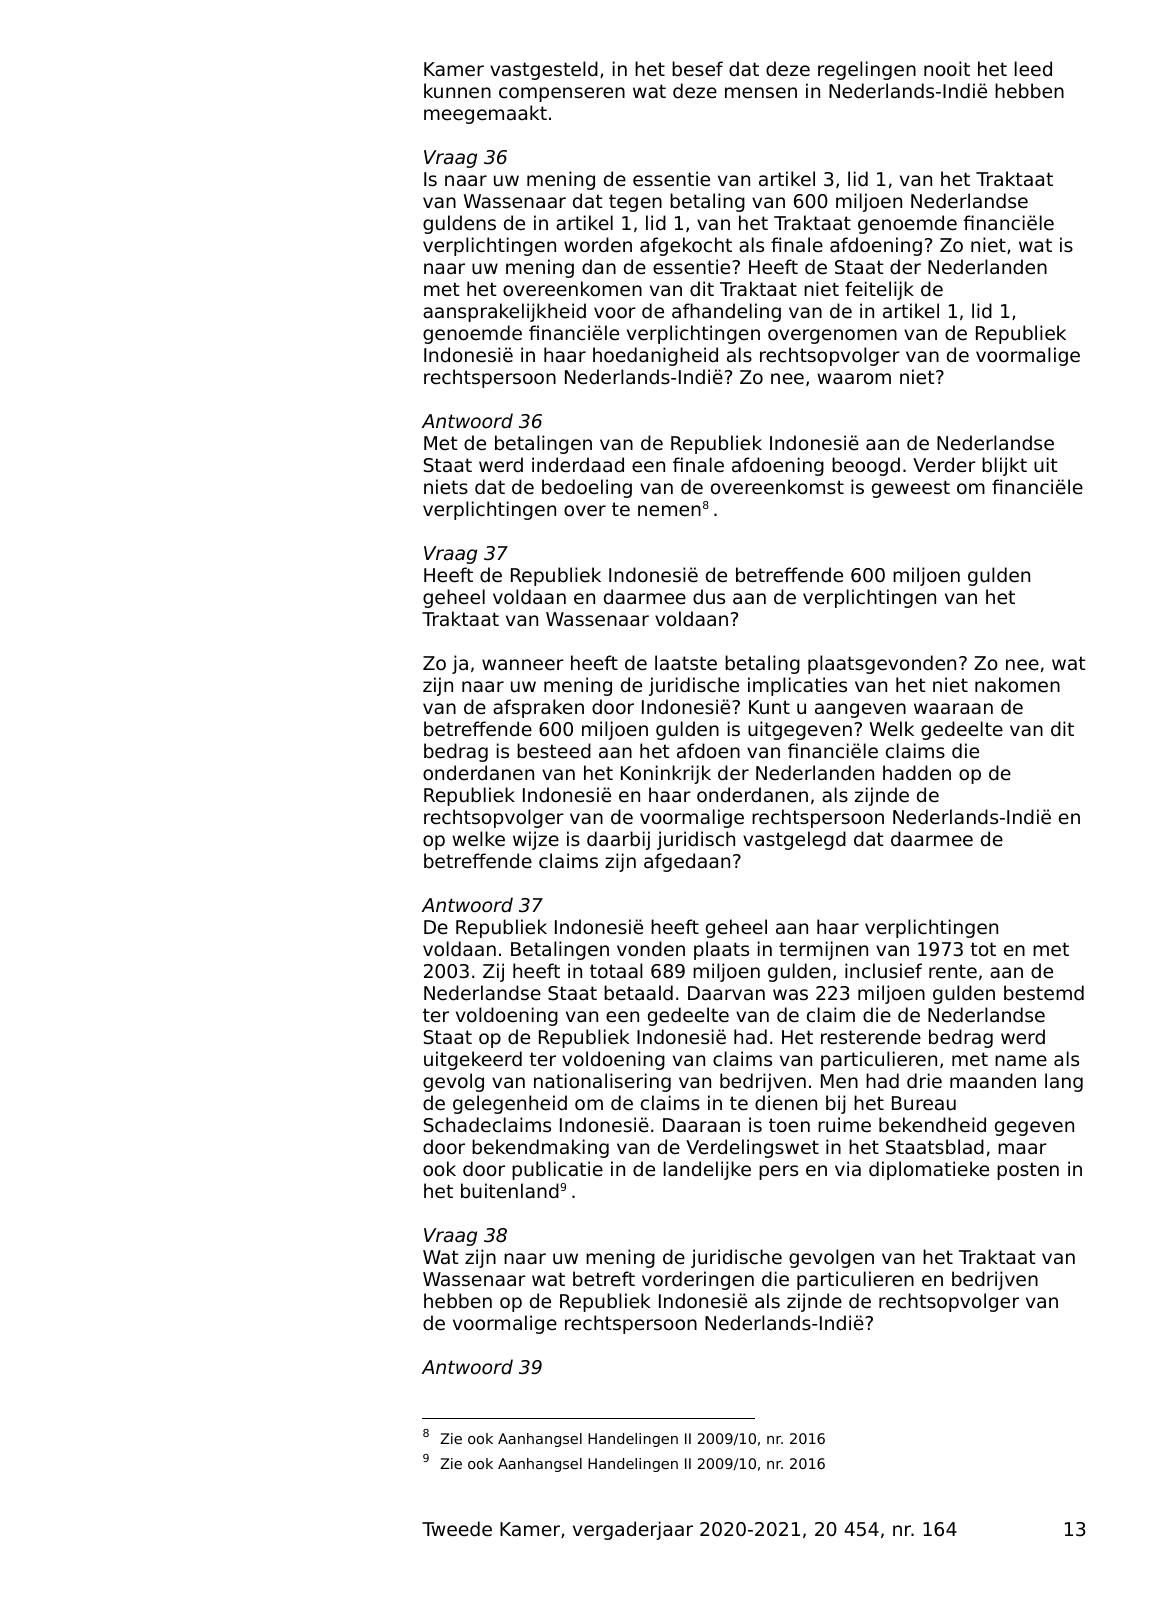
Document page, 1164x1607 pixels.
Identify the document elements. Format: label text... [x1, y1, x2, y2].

text Kamer vastgesteld, in het besef dat deze regelingen nooit het leed kunnen compenseren wat deze mensen in Nederlands-Indië hebben meegemaakt. [422, 59, 1087, 125]
text Antwoord 39 [422, 1357, 1087, 1379]
text Wat zijn naar uw mening de juridische gevolgen van het Traktaat van Wassenaar wat betreft vorderingen die particulieren en bedrijven hebben op de Republiek Indonesië als zijnde de rechtsopvolger van de voormalige rechtspersoon Nederlands-Indië? [422, 1247, 1087, 1335]
text Zie ook Aanhangsel Handelingen II 2009/10, nr. 2016 [422, 1427, 1087, 1449]
text Antwoord 37 [422, 895, 1087, 917]
text Heeft de Republiek Indonesië de betreffende 600 miljoen gulden geheel voldaan en daarmee dus aan de verplichtingen van het Traktaat van Wassenaar voldaan? [422, 565, 1087, 631]
text Zo ja, wanneer heeft de laatste betaling plaatsgevonden? Zo nee, wat zijn naar uw mening de juridische implicaties van het niet nakomen van de afspraken door Indonesië? Kunt u aangeven waaraan de betreffende 600 miljoen gulden is uitgegeven? Welk gedeelte van dit bedrag is besteed aan het afdoen van financiële claims die onderdanen van het Koninkrijk der Nederlanden hadden op de Republiek Indonesië en haar onderdanen, als zijnde de rechtsopvolger van de voormalige rechtspersoon Nederlands-Indië en op welke wijze is daarbij juridisch vastgelegd dat daarmee de betreffende claims zijn afgedaan? [422, 653, 1087, 873]
text Vraag 37 [422, 543, 1087, 565]
text Antwoord 36 [422, 411, 1087, 433]
text Zie ook Aanhangsel Handelingen II 2009/10, nr. 2016 [422, 1452, 1087, 1474]
text Vraag 36 [422, 147, 1087, 169]
text Is naar uw mening de essentie van artikel 3, lid 1, van het Traktaat van Wassenaar dat tegen betaling van 600 miljoen Nederlandse guldens de in artikel 1, lid 1, van het Traktaat genoemde financiële verplichtingen worden afgekocht als finale afdoening? Zo niet, wat is naar uw mening dan de essentie? Heeft de Staat der Nederlanden met het overeenkomen van dit Traktaat niet feitelijk de aansprakelijkheid voor de afhandeling van de in artikel 1, lid 1, genoemde financiële verplichtingen overgenomen van de Republiek Indonesië in haar hoedanigheid als rechtsopvolger van de voormalige rechtspersoon Nederlands-Indië? Zo nee, waarom niet? [422, 169, 1087, 389]
text De Republiek Indonesië heeft geheel aan haar verplichtingen voldaan. Betalingen vonden plaats in termijnen van 1973 tot en met 2003. Zij heeft in totaal 689 miljoen gulden, inclusief rente, aan de Nederlandse Staat betaald. Daarvan was 223 miljoen gulden bestemd ter voldoening van een gedeelte van de claim die de Nederlandse Staat op de Republiek Indonesië had. Het resterende bedrag werd uitgekeerd ter voldoening van claims van particulieren, met name als gevolg van nationalisering van bedrijven. Men had drie maanden lang de gelegenheid om de claims in te dienen bij het Bureau Schadeclaims Indonesië. Daaraan is toen ruime bekendheid gegeven door bekendmaking van de Verdelingswet in het Staatsblad, maar ook door publicatie in de landelijke pers en via diplomatieke posten in het buitenland. [422, 917, 1087, 1203]
text Vraag 38 [422, 1225, 1087, 1247]
text Met de betalingen van de Republiek Indonesië aan de Nederlandse Staat werd inderdaad een finale afdoening beoogd. Verder blijkt uit niets dat de bedoeling van de overeenkomst is geweest om financiële verplichtingen over te nemen. [422, 433, 1087, 521]
